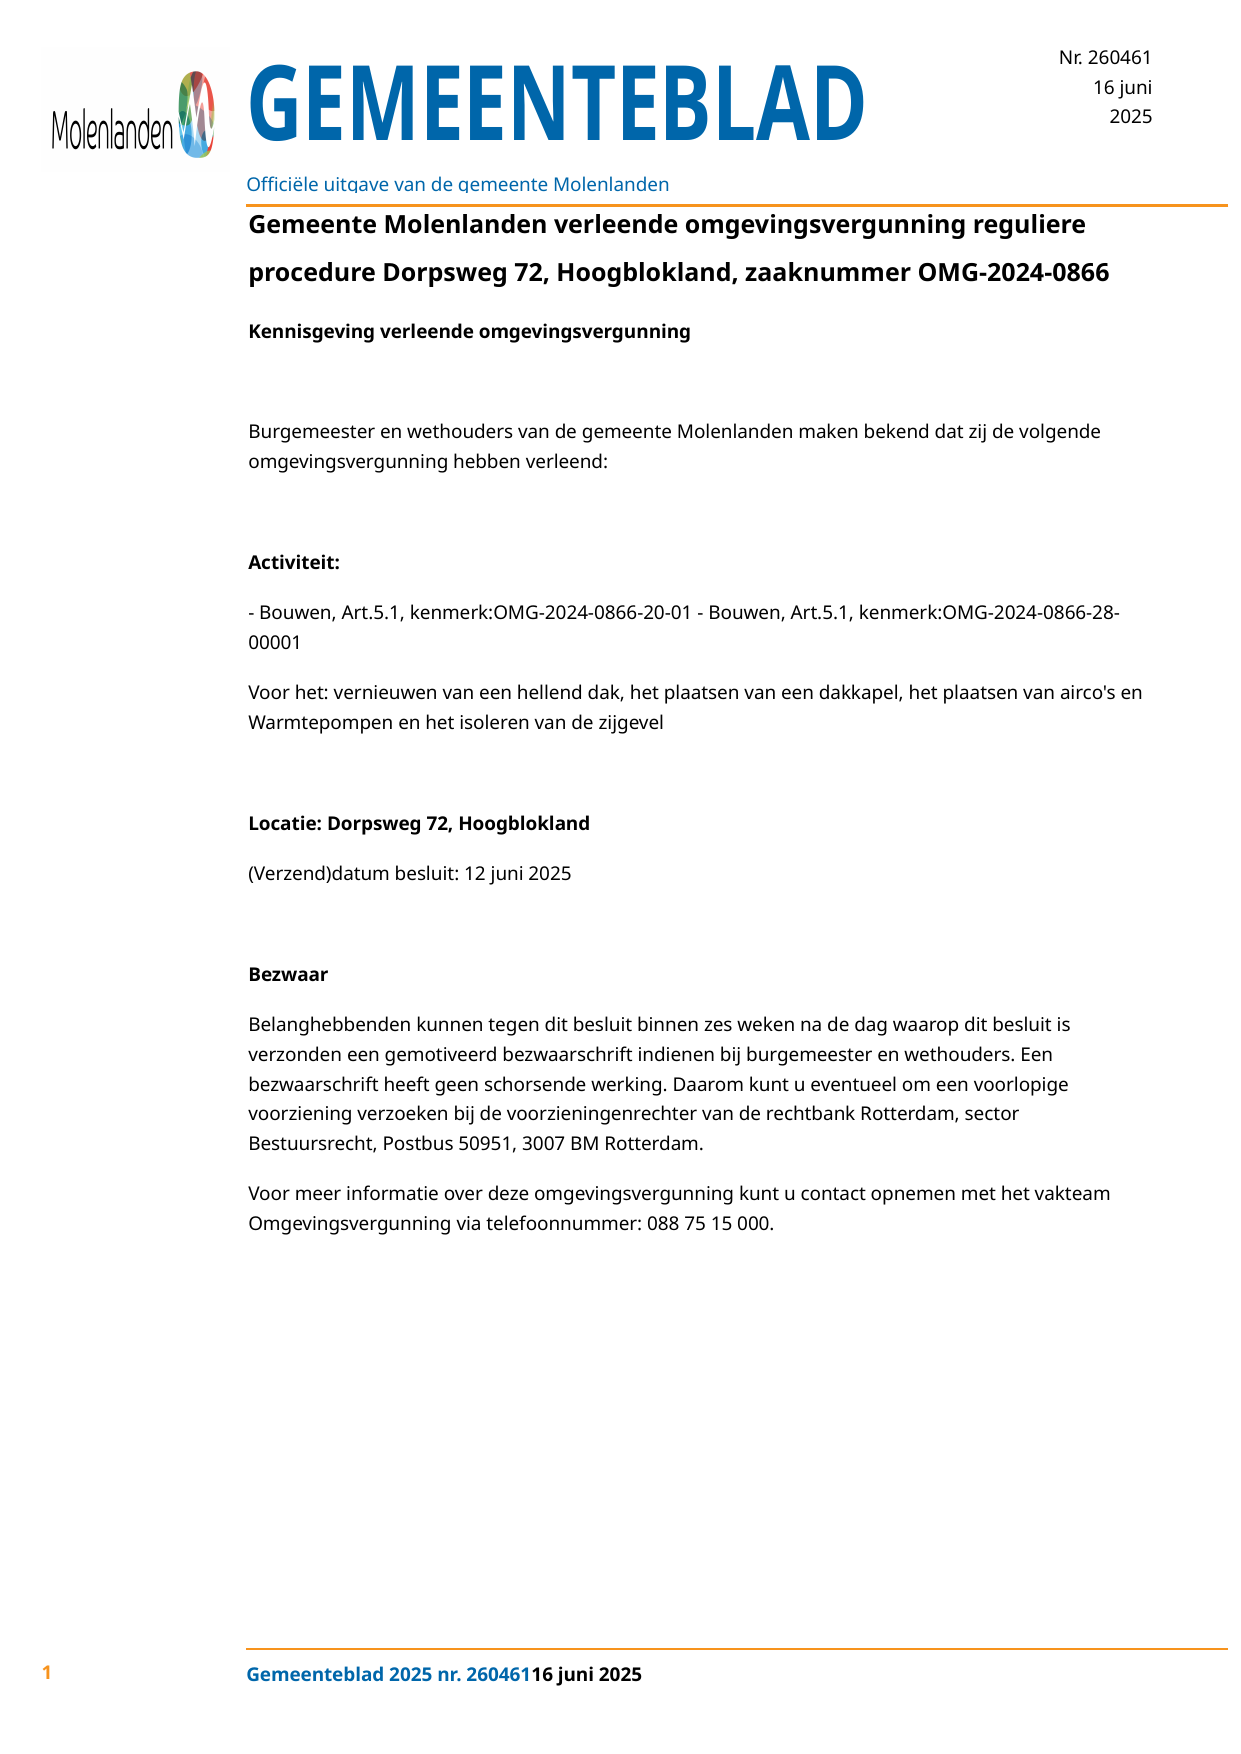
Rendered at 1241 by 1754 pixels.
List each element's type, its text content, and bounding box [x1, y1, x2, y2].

text Kennisgeving verleende omgevingsvergunning [248, 318, 1152, 344]
text Activiteit: [248, 549, 1152, 575]
text - Bouwen, Art.5.1, kenmerk:OMG-2024-0866-20-01 - Bouwen, Art.5.1, kenmerk:OMG-2024-0866-28-00001 [248, 599, 1152, 655]
text Gemeente Molenlanden verleende omgevingsvergunning reguliere procedure Dorpsweg 72, Hoogblokland, zaaknummer OMG-2024-0866 [248, 207, 1152, 288]
picture [41, 47, 231, 172]
text Belanghebbenden kunnen tegen dit besluit binnen zes weken na de dag waarop dit besluit is verzonden een gemotiveerd bezwaarschrift indienen bij burgemeester en wethouders. Een bezwaarschrift heeft geen schorsende werking. Daarom kunt u eventueel om een voorlopige voorziening verzoeken bij de voorzieningenrechter van de rechtbank Rotterdam, sector Bestuursrecht, Postbus 50951, 3007 BM Rotterdam. [248, 1012, 1152, 1156]
text Burgemeester en wethouders van de gemeente Molenlanden maken bekend dat zij de volgende omgevingsvergunning hebben verleend: [248, 419, 1152, 474]
text Bezwaar [248, 961, 1152, 987]
text Voor meer informatie over deze omgevingsvergunning kunt u contact opnemen met het vakteam Omgevingsvergunning via telefoonnummer: 088 75 15 000. [248, 1180, 1152, 1236]
text (Verzend)datum besluit: 12 juni 2025 [248, 860, 1152, 886]
text Voor het: vernieuwen van een hellend dak, het plaatsen van een dakkapel, het plaatsen van airco's en Warmtepompen en het isoleren van de zijgevel [248, 679, 1152, 735]
text Locatie: Dorpsweg 72, Hoogblokland [248, 810, 1152, 836]
